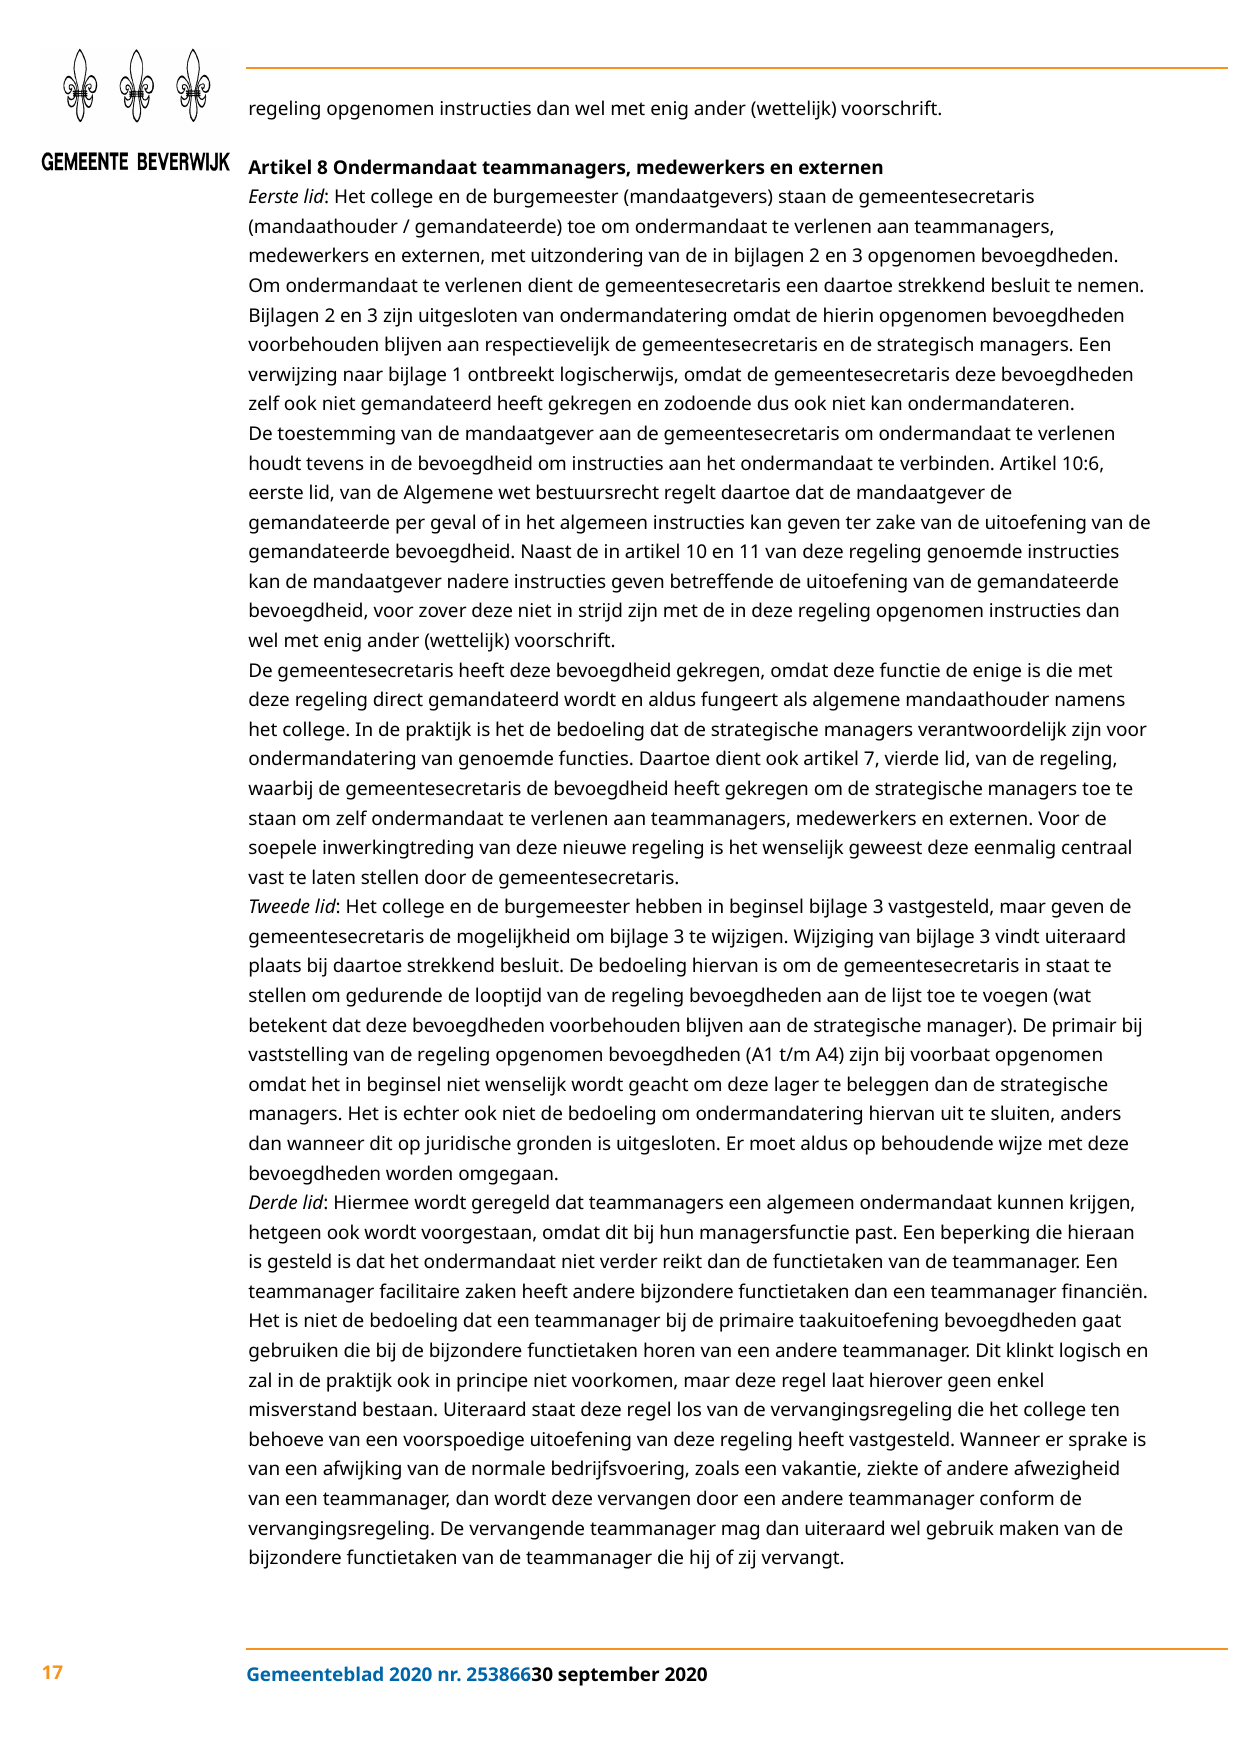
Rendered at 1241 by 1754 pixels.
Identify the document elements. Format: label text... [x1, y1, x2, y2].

text Eerste lid: Het college en de burgemeester (mandaatgevers) staan de gemeentesecretaris (mandaathouder / gemandateerde) toe om ondermandaat te verlenen aan teammanagers, medewerkers en externen, met uitzondering van de in bijlagen 2 en 3 opgenomen bevoegdheden. Om ondermandaat te verlenen dient de gemeentesecretaris een daartoe strekkend besluit te nemen. Bijlagen 2 en 3 zijn uitgesloten van ondermandatering omdat de hierin opgenomen bevoegdheden voorbehouden blijven aan respectievelijk de gemeentesecretaris en de strategisch managers. Een verwijzing naar bijlage 1 ontbreekt logischerwijs, omdat de gemeentesecretaris deze bevoegdheden zelf ook niet gemandateerd heeft gekregen en zodoende dus ook niet kan ondermandateren. [248, 183, 1152, 416]
text De toestemming van de mandaatgever aan de gemeentesecretaris om ondermandaat te verlenen houdt tevens in de bevoegdheid om instructies aan het ondermandaat te verbinden. Artikel 10:6, eerste lid, van de Algemene wet bestuursrecht regelt daartoe dat de mandaatgever de gemandateerde per geval of in het algemeen instructies kan geven ter zake van de uitoefening van de gemandateerde bevoegdheid. Naast de in artikel 10 en 11 van deze regeling genoemde instructies kan de mandaatgever nadere instructies geven betreffende de uitoefening van de gemandateerde bevoegdheid, voor zover deze niet in strijd zijn met de in deze regeling opgenomen instructies dan wel met enig ander (wettelijk) voorschrift. [248, 420, 1152, 653]
text Derde lid: Hiermee wordt geregeld dat teammanagers een algemeen ondermandaat kunnen krijgen, hetgeen ook wordt voorgestaan, omdat dit bij hun managersfunctie past. Een beperking die hieraan is gesteld is dat het ondermandaat niet verder reikt dan de functietaken van de teammanager. Een teammanager facilitaire zaken heeft andere bijzondere functietaken dan een teammanager financiën. Het is niet de bedoeling dat een teammanager bij de primaire taakuitoefening bevoegdheden gaat gebruiken die bij de bijzondere functietaken horen van een andere teammanager. Dit klinkt logisch en zal in de praktijk ook in principe niet voorkomen, maar deze regel laat hierover geen enkel misverstand bestaan. Uiteraard staat deze regel los van de vervangingsregeling die het college ten behoeve van een voorspoedige uitoefening van deze regeling heeft vastgesteld. Wanneer er sprake is van een afwijking van de normale bedrijfsvoering, zoals een vakantie, ziekte of andere afwezigheid van een teammanager, dan wordt deze vervangen door een andere teammanager conform de vervangingsregeling. De vervangende teammanager mag dan uiteraard wel gebruik maken van de bijzondere functietaken van de teammanager die hij of zij vervangt. [248, 1189, 1152, 1570]
text Artikel 8 Ondermandaat teammanagers, medewerkers en externen [248, 154, 1152, 180]
text regeling opgenomen instructies dan wel met enig ander (wettelijk) voorschrift. [248, 95, 1152, 121]
text Tweede lid: Het college en de burgemeester hebben in beginsel bijlage 3 vastgesteld, maar geven de gemeentesecretaris de mogelijkheid om bijlage 3 te wijzigen. Wijziging van bijlage 3 vindt uiteraard plaats bij daartoe strekkend besluit. De bedoeling hiervan is om de gemeentesecretaris in staat te stellen om gedurende de looptijd van de regeling bevoegdheden aan de lijst toe te voegen (wat betekent dat deze bevoegdheden voorbehouden blijven aan de strategische manager). De primair bij vaststelling van de regeling opgenomen bevoegdheden (A1 t/m A4) zijn bij voorbaat opgenomen omdat het in beginsel niet wenselijk wordt geacht om deze lager te beleggen dan de strategische managers. Het is echter ook niet de bedoeling om ondermandatering hiervan uit te sluiten, anders dan wanneer dit op juridische gronden is uitgesloten. Er moet aldus op behoudende wijze met deze bevoegdheden worden omgegaan. [248, 893, 1152, 1186]
text De gemeentesecretaris heeft deze bevoegdheid gekregen, omdat deze functie de enige is die met deze regeling direct gemandateerd wordt en aldus fungeert als algemene mandaathouder namens het college. In de praktijk is het de bedoeling dat de strategische managers verantwoordelijk zijn voor ondermandatering van genoemde functies. Daartoe dient ook artikel 7, vierde lid, van de regeling, waarbij de gemeentesecretaris de bevoegdheid heeft gekregen om de strategische managers toe te staan om zelf ondermandaat te verlenen aan teammanagers, medewerkers en externen. Voor de soepele inwerkingtreding van deze nieuwe regeling is het wenselijk geweest deze eenmalig centraal vast te laten stellen door de gemeentesecretaris. [248, 657, 1152, 890]
picture [41, 47, 231, 172]
